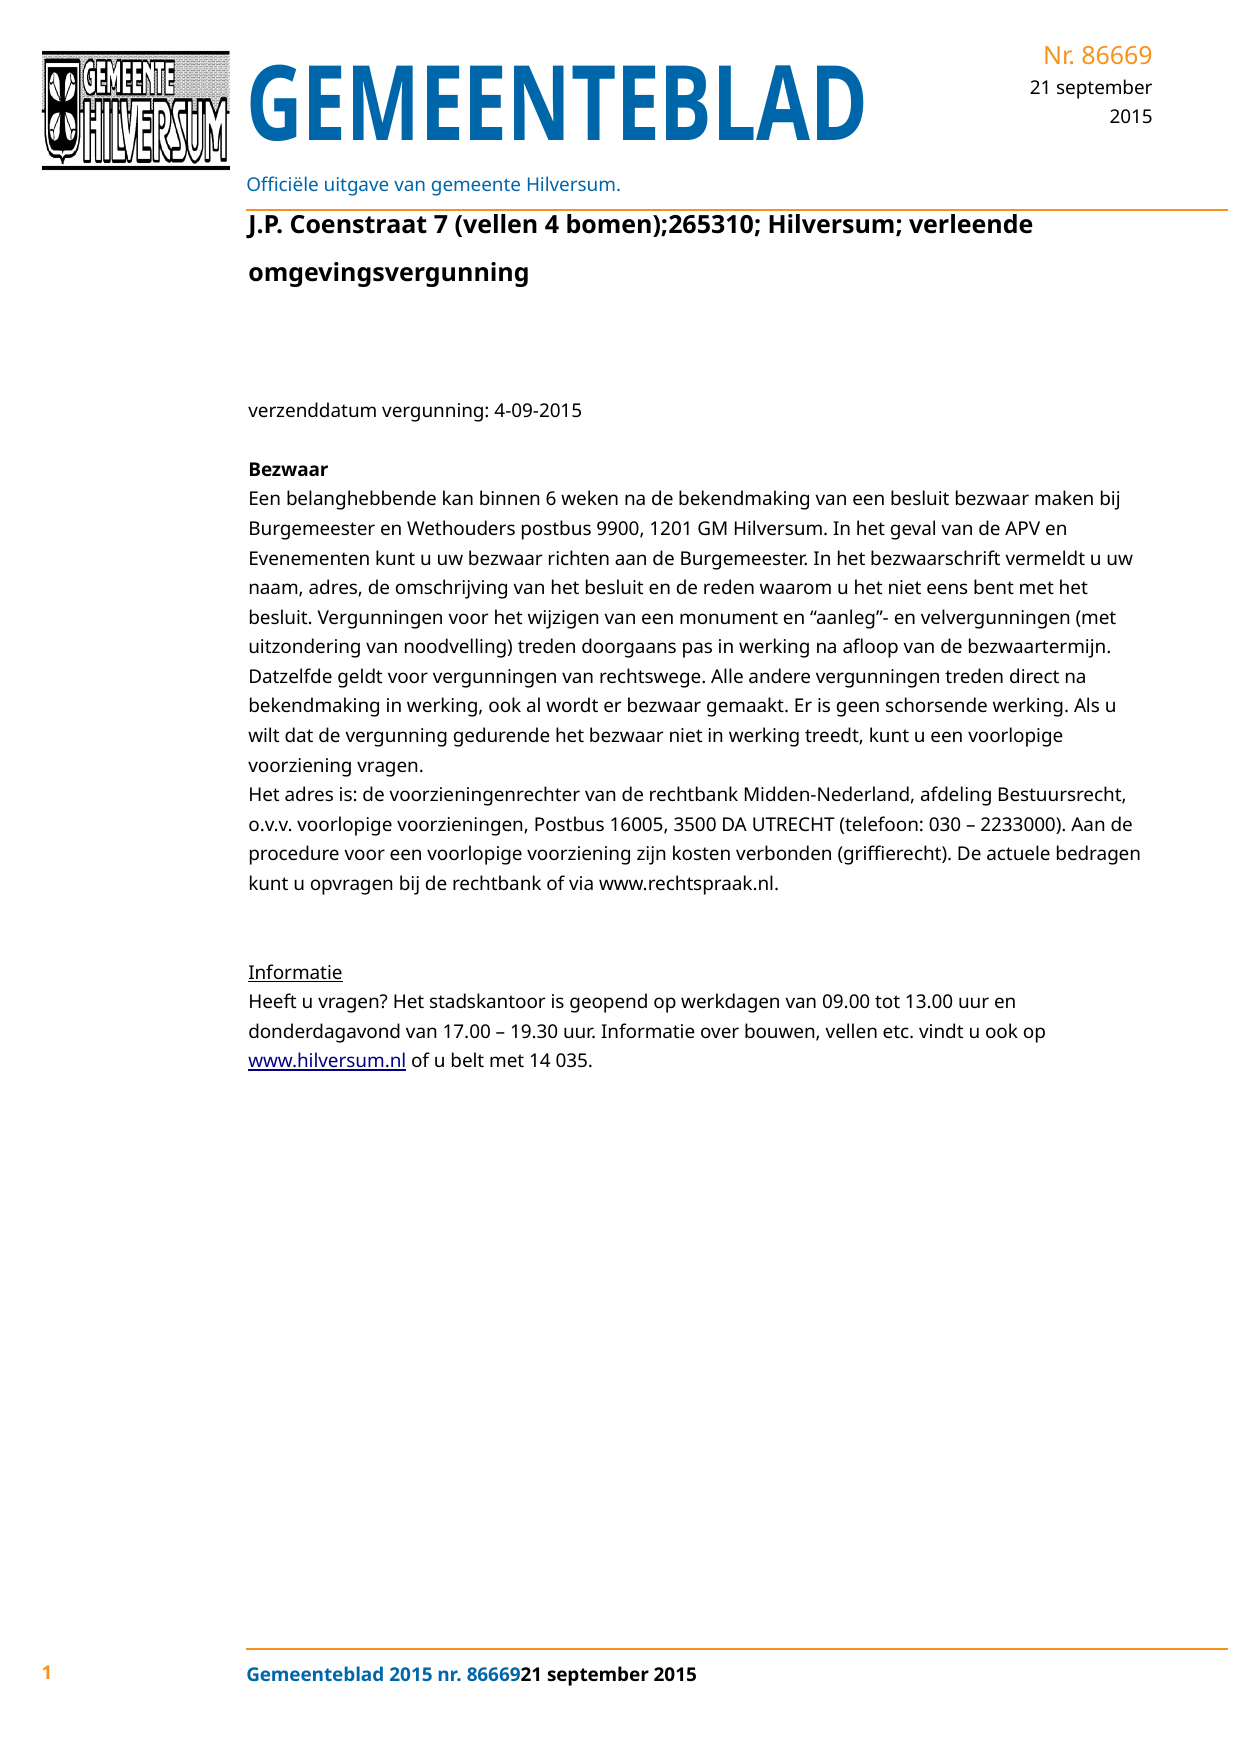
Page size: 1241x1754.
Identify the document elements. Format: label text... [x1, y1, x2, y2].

text Het adres is: de voorzieningenrechter van de rechtbank Midden-Nederland, afdeling Bestuursrecht, o.v.v. voorlopige voorzieningen, Postbus 16005, 3500 DA UTRECHT (telefoon: 030 – 2233000). Aan de procedure voor een voorlopige voorziening zijn kosten verbonden (griffierecht). De actuele bedragen kunt u opvragen bij de rechtbank of via www.rechtspraak.nl. [248, 781, 1152, 896]
text Heeft u vragen? Het stadskantoor is geopend op werkdagen van 09.00 tot 13.00 uur en donderdagavond van 17.00 – 19.30 uur. Informatie over bouwen, vellen etc. vindt u ook op www.hilversum.nl of u belt met 14 035. [248, 988, 1152, 1073]
text verzenddatum vergunning: 4-09-2015 [248, 397, 1152, 422]
text Bezwaar [248, 456, 1152, 482]
text Een belanghebbende kan binnen 6 weken na de bekendmaking van een besluit bezwaar maken bij Burgemeester en Wethouders postbus 9900, 1201 GM Hilversum. In het geval van de APV en Evenementen kunt u uw bezwaar richten aan de Burgemeester. In het bezwaarschrift vermeldt u uw naam, adres, de omschrijving van het besluit en de reden waarom u het niet eens bent met het besluit. Vergunningen voor het wijzigen van een monument en “aanleg”- en velvergunningen (met uitzondering van noodvelling) treden doorgaans pas in werking na afloop van de bezwaartermijn. Datzelfde geldt voor vergunningen van rechtswege. Alle andere vergunningen treden direct na bekendmaking in werking, ook al wordt er bezwaar gemaakt. Er is geen schorsende werking. Als u wilt dat de vergunning gedurende het bezwaar niet in werking treedt, kunt u een voorlopige voorziening vragen. [248, 486, 1152, 777]
text J.P. Coenstraat 7 (vellen 4 bomen);265310; Hilversum; verleende omgevingsvergunning [248, 211, 1152, 288]
picture [41, 47, 231, 172]
text Informatie [248, 959, 1152, 984]
